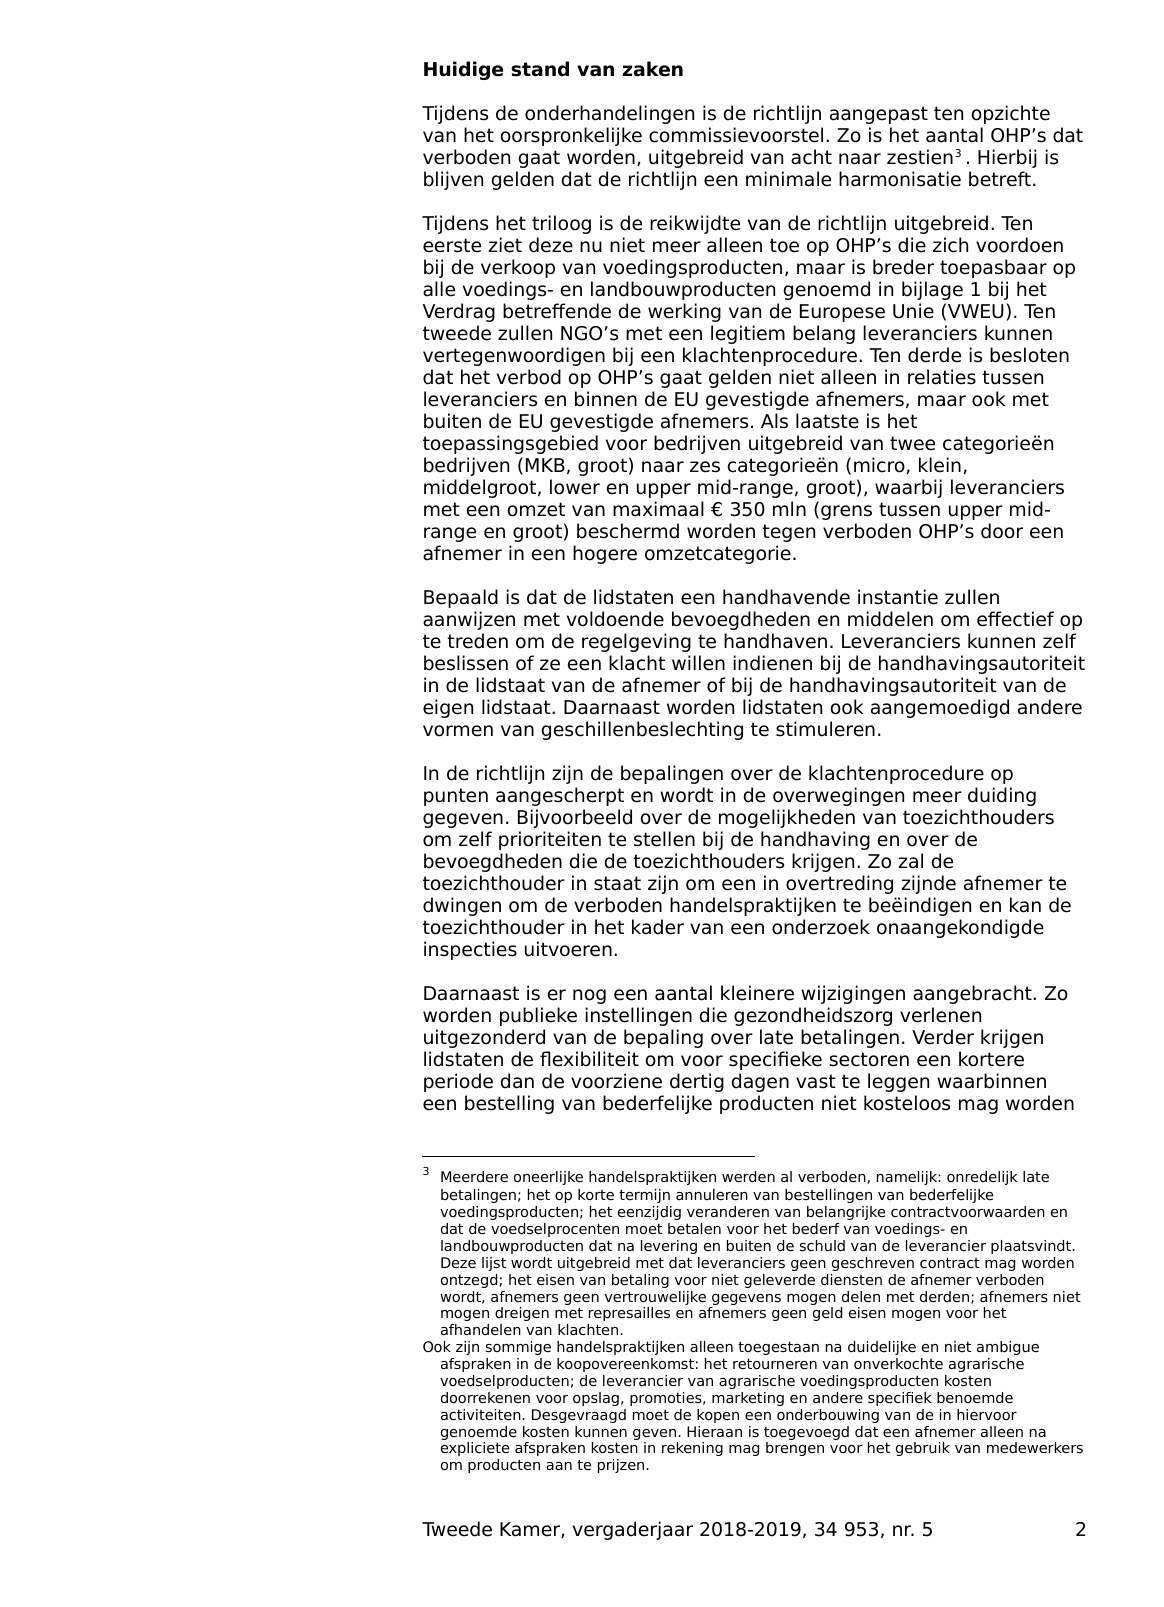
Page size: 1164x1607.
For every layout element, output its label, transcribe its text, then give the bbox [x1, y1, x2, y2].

subtitle Huidige stand van zaken [422, 59, 1087, 81]
text Bepaald is dat de lidstaten een handhavende instantie zullen aanwijzen met voldoende bevoegdheden en middelen om effectief op te treden om de regelgeving te handhaven. Leveranciers kunnen zelf beslissen of ze een klacht willen indienen bij de handhavingsautoriteit in de lidstaat van de afnemer of bij de handhavingsautoriteit van de eigen lidstaat. Daarnaast worden lidstaten ook aangemoedigd andere vormen van geschillenbeslechting te stimuleren. [422, 587, 1087, 741]
text In de richtlijn zijn de bepalingen over de klachtenprocedure op punten aangescherpt en wordt in de overwegingen meer duiding gegeven. Bijvoorbeeld over de mogelijkheden van toezichthouders om zelf prioriteiten te stellen bij de handhaving en over de bevoegdheden die de toezichthouders krijgen. Zo zal de toezichthouder in staat zijn om een in overtreding zijnde afnemer te dwingen om de verboden handelspraktijken te beëindigen en kan de toezichthouder in het kader van een onderzoek onaangekondigde inspecties uitvoeren. [422, 763, 1087, 961]
text Ook zijn sommige handelspraktijken alleen toegestaan na duidelijke en niet ambigue afspraken in de koopovereenkomst: het retourneren van onverkochte agrarische voedselproducten; de leverancier van agrarische voedingsproducten kosten doorrekenen voor opslag, promoties, marketing en andere specifiek benoemde activiteiten. Desgevraagd moet de kopen een onderbouwing van de in hiervoor genoemde kosten kunnen geven. Hieraan is toegevoegd dat een afnemer alleen na expliciete afspraken kosten in rekening mag brengen voor het gebruik van medewerkers om producten aan te prijzen. [422, 1339, 1087, 1474]
text Daarnaast is er nog een aantal kleinere wijzigingen aangebracht. Zo worden publieke instellingen die gezondheidszorg verlenen uitgezonderd van de bepaling over late betalingen. Verder krijgen lidstaten de flexibiliteit om voor specifieke sectoren een kortere periode dan de voorziene dertig dagen vast te leggen waarbinnen een bestelling van bederfelijke producten niet kosteloos mag worden [422, 983, 1087, 1115]
text Tijdens de onderhandelingen is de richtlijn aangepast ten opzichte van het oorspronkelijke commissievoorstel. Zo is het aantal OHP’s dat verboden gaat worden, uitgebreid van acht naar zestien. Hierbij is blijven gelden dat de richtlijn een minimale harmonisatie betreft. [422, 103, 1087, 191]
text Meerdere oneerlijke handelspraktijken werden al verboden, namelijk: onredelijk late betalingen; het op korte termijn annuleren van bestellingen van bederfelijke voedingsproducten; het eenzijdig veranderen van belangrijke contractvoorwaarden en dat de voedselprocenten moet betalen voor het bederf van voedings- en landbouwproducten dat na levering en buiten de schuld van de leverancier plaatsvindt. Deze lijst wordt uitgebreid met dat leveranciers geen geschreven contract mag worden ontzegd; het eisen van betaling voor niet geleverde diensten de afnemer verboden wordt, afnemers geen vertrouwelijke gegevens mogen delen met derden; afnemers niet mogen dreigen met represailles en afnemers geen geld eisen mogen voor het afhandelen van klachten. [422, 1165, 1087, 1339]
text Tijdens het triloog is de reikwijdte van de richtlijn uitgebreid. Ten eerste ziet deze nu niet meer alleen toe op OHP’s die zich voordoen bij de verkoop van voedingsproducten, maar is breder toepasbaar op alle voedings- en landbouwproducten genoemd in bijlage 1 bij het Verdrag betreffende de werking van de Europese Unie (VWEU). Ten tweede zullen NGO’s met een legitiem belang leveranciers kunnen vertegenwoordigen bij een klachtenprocedure. Ten derde is besloten dat het verbod op OHP’s gaat gelden niet alleen in relaties tussen leveranciers en binnen de EU gevestigde afnemers, maar ook met buiten de EU gevestigde afnemers. Als laatste is het toepassingsgebied voor bedrijven uitgebreid van twee categorieën bedrijven (MKB, groot) naar zes categorieën (micro, klein, middelgroot, lower en upper mid-range, groot), waarbij leveranciers met een omzet van maximaal € 350 mln (grens tussen upper mid-range en groot) beschermd worden tegen verboden OHP’s door een afnemer in een hogere omzetcategorie. [422, 213, 1087, 565]
